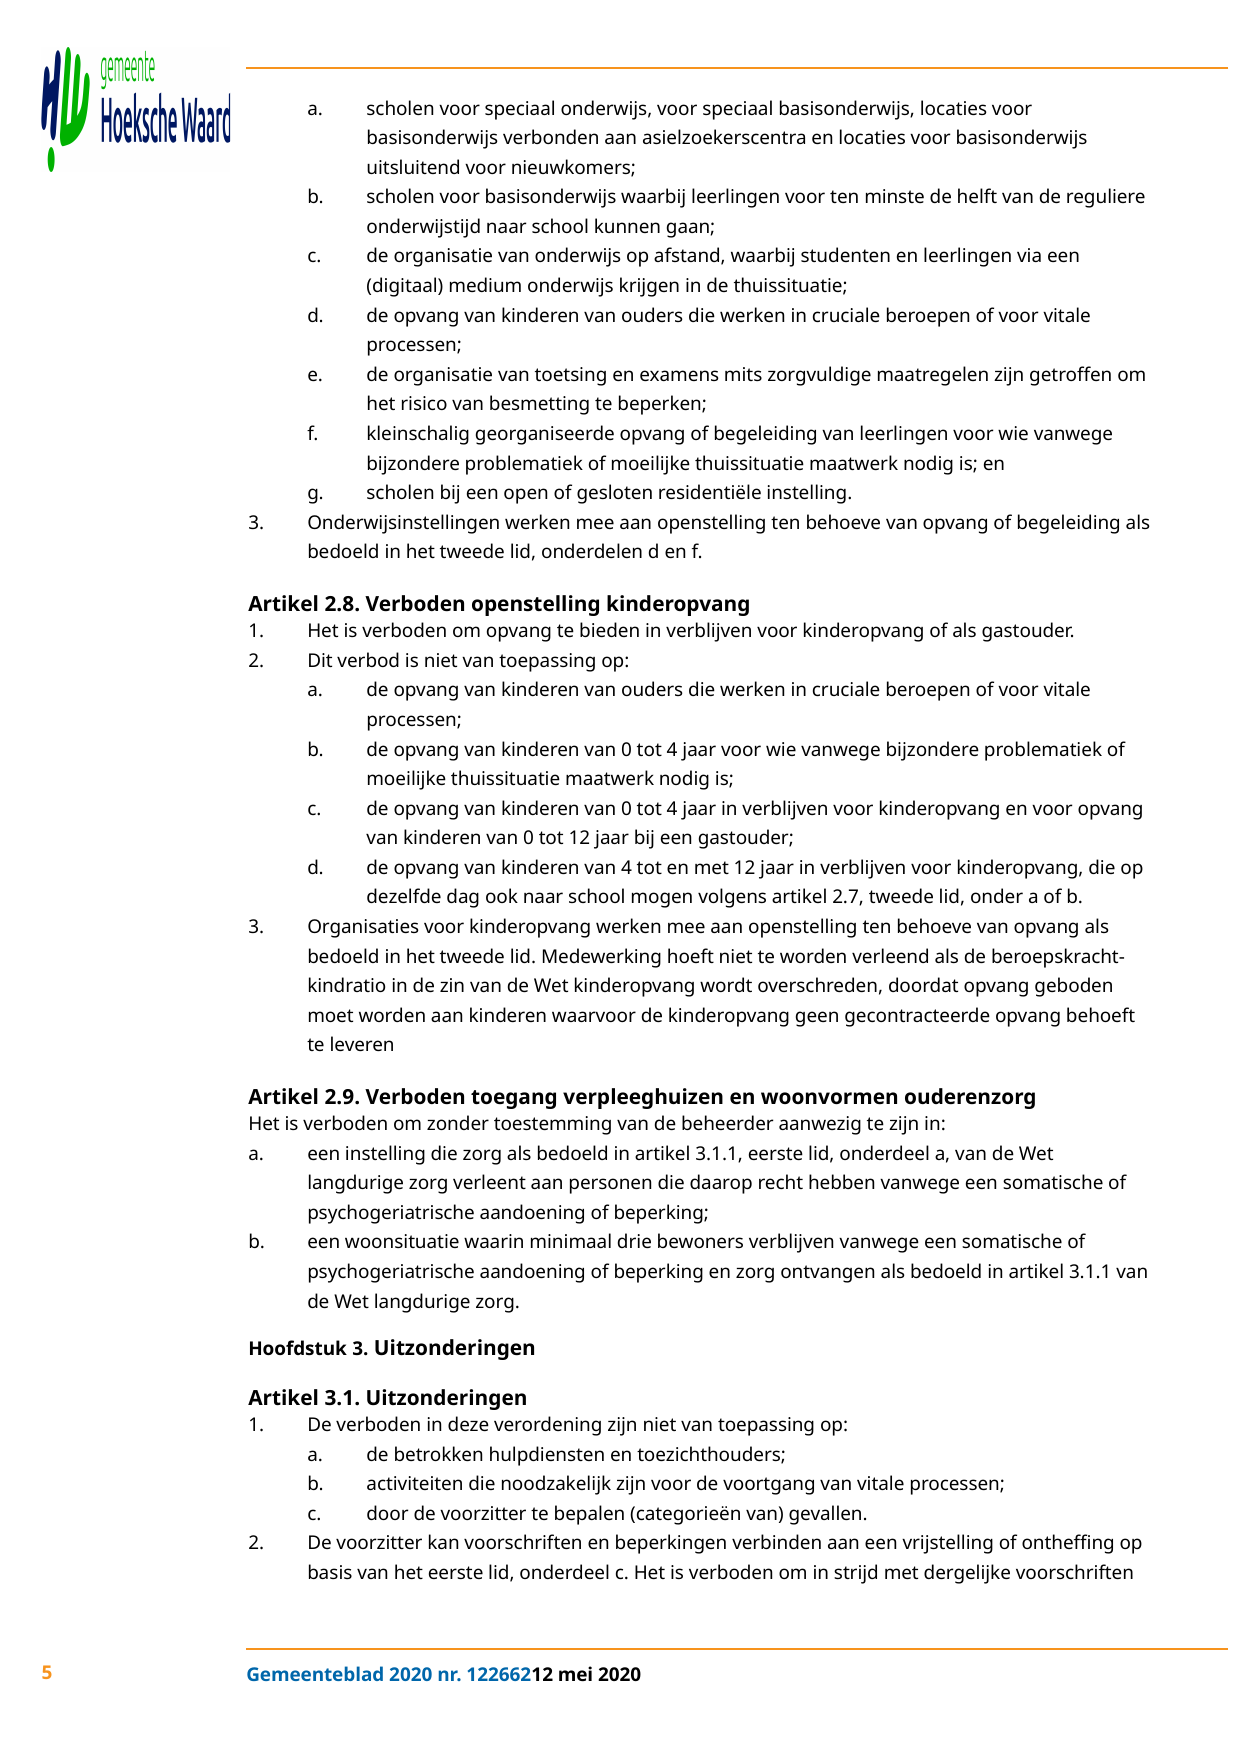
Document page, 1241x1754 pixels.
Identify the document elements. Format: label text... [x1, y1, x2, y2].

text Het is verboden om zonder toestemming van de beheerder aanwezig te zijn in: [248, 1110, 1152, 1136]
list Het is verboden om opvang te bieden in verblijven voor kinderopvang of als gastouder. [248, 617, 1152, 643]
text Artikel 2.8. Verboden openstelling kinderopvang [248, 589, 1152, 617]
list een woonsituatie waarin minimaal drie bewoners verblijven vanwege een somatische of psychogeriatrische aandoening of beperking en zorg ontvangen als bedoeld in artikel 3.1.1 van de Wet langdurige zorg. [248, 1229, 1152, 1314]
list scholen voor basisonderwijs waarbij leerlingen voor ten minste de helft van de reguliere onderwijstijd naar school kunnen gaan; [307, 183, 1152, 239]
list de opvang van kinderen van 4 tot en met 12 jaar in verblijven voor kinderopvang, die op dezelfde dag ook naar school mogen volgens artikel 2.7, tweede lid, onder a of b. [307, 854, 1152, 909]
list Organisaties voor kinderopvang werken mee aan openstelling ten behoeve van opvang als bedoeld in het tweede lid. Medewerking hoeft niet te worden verleend als de beroepskracht- kindratio in de zin van de Wet kinderopvang wordt overschreden, doordat opvang geboden moet worden aan kinderen waarvoor de kinderopvang geen gecontracteerde opvang behoeft te leveren [248, 913, 1152, 1057]
list scholen voor speciaal onderwijs, voor speciaal basisonderwijs, locaties voor basisonderwijs verbonden aan asielzoekerscentra en locaties voor basisonderwijs uitsluitend voor nieuwkomers; [307, 95, 1152, 180]
list Dit verbod is niet van toepassing op: [248, 647, 1152, 673]
list scholen bij een open of gesloten residentiële instelling. [307, 479, 1152, 505]
list de organisatie van onderwijs op afstand, waarbij studenten en leerlingen via een (digitaal) medium onderwijs krijgen in de thuissituatie; [307, 243, 1152, 298]
list de opvang van kinderen van ouders die werken in cruciale beroepen of voor vitale processen; [307, 677, 1152, 732]
text Artikel 3.1. Uitzonderingen [248, 1383, 1152, 1411]
text Hoofdstuk 3. Uitzonderingen [248, 1333, 1152, 1362]
text Artikel 2.9. Verboden toegang verpleeghuizen en woonvormen ouderenzorg [248, 1082, 1152, 1110]
list een instelling die zorg als bedoeld in artikel 3.1.1, eerste lid, onderdeel a, van de Wet langdurige zorg verleent aan personen die daarop recht hebben vanwege een somatische of psychogeriatrische aandoening of beperking; [248, 1140, 1152, 1225]
list de organisatie van toetsing en examens mits zorgvuldige maatregelen zijn getroffen om het risico van besmetting te beperken; [307, 361, 1152, 416]
list door de voorzitter te bepalen (categorieën van) gevallen. [307, 1500, 1152, 1526]
list De verboden in deze verordening zijn niet van toepassing op: [248, 1411, 1152, 1437]
list kleinschalig georganiseerde opvang of begeleiding van leerlingen voor wie vanwege bijzondere problematiek of moeilijke thuissituatie maatwerk nodig is; en [307, 420, 1152, 476]
list Onderwijsinstellingen werken mee aan openstelling ten behoeve van opvang of begeleiding als bedoeld in het tweede lid, onderdelen d en f. [248, 509, 1152, 564]
list de betrokken hulpdiensten en toezichthouders; [307, 1441, 1152, 1467]
list de opvang van kinderen van 0 tot 4 jaar voor wie vanwege bijzondere problematiek of moeilijke thuissituatie maatwerk nodig is; [307, 736, 1152, 791]
list de opvang van kinderen van 0 tot 4 jaar in verblijven voor kinderopvang en voor opvang van kinderen van 0 tot 12 jaar bij een gastouder; [307, 795, 1152, 850]
list activiteiten die noodzakelijk zijn voor de voortgang van vitale processen; [307, 1470, 1152, 1496]
list De voorzitter kan voorschriften en beperkingen verbinden aan een vrijstelling of ontheffing op basis van het eerste lid, onderdeel c. Het is verboden om in strijd met dergelijke voorschriften [248, 1529, 1152, 1585]
picture [41, 47, 231, 172]
list de opvang van kinderen van ouders die werken in cruciale beroepen of voor vitale processen; [307, 302, 1152, 357]
